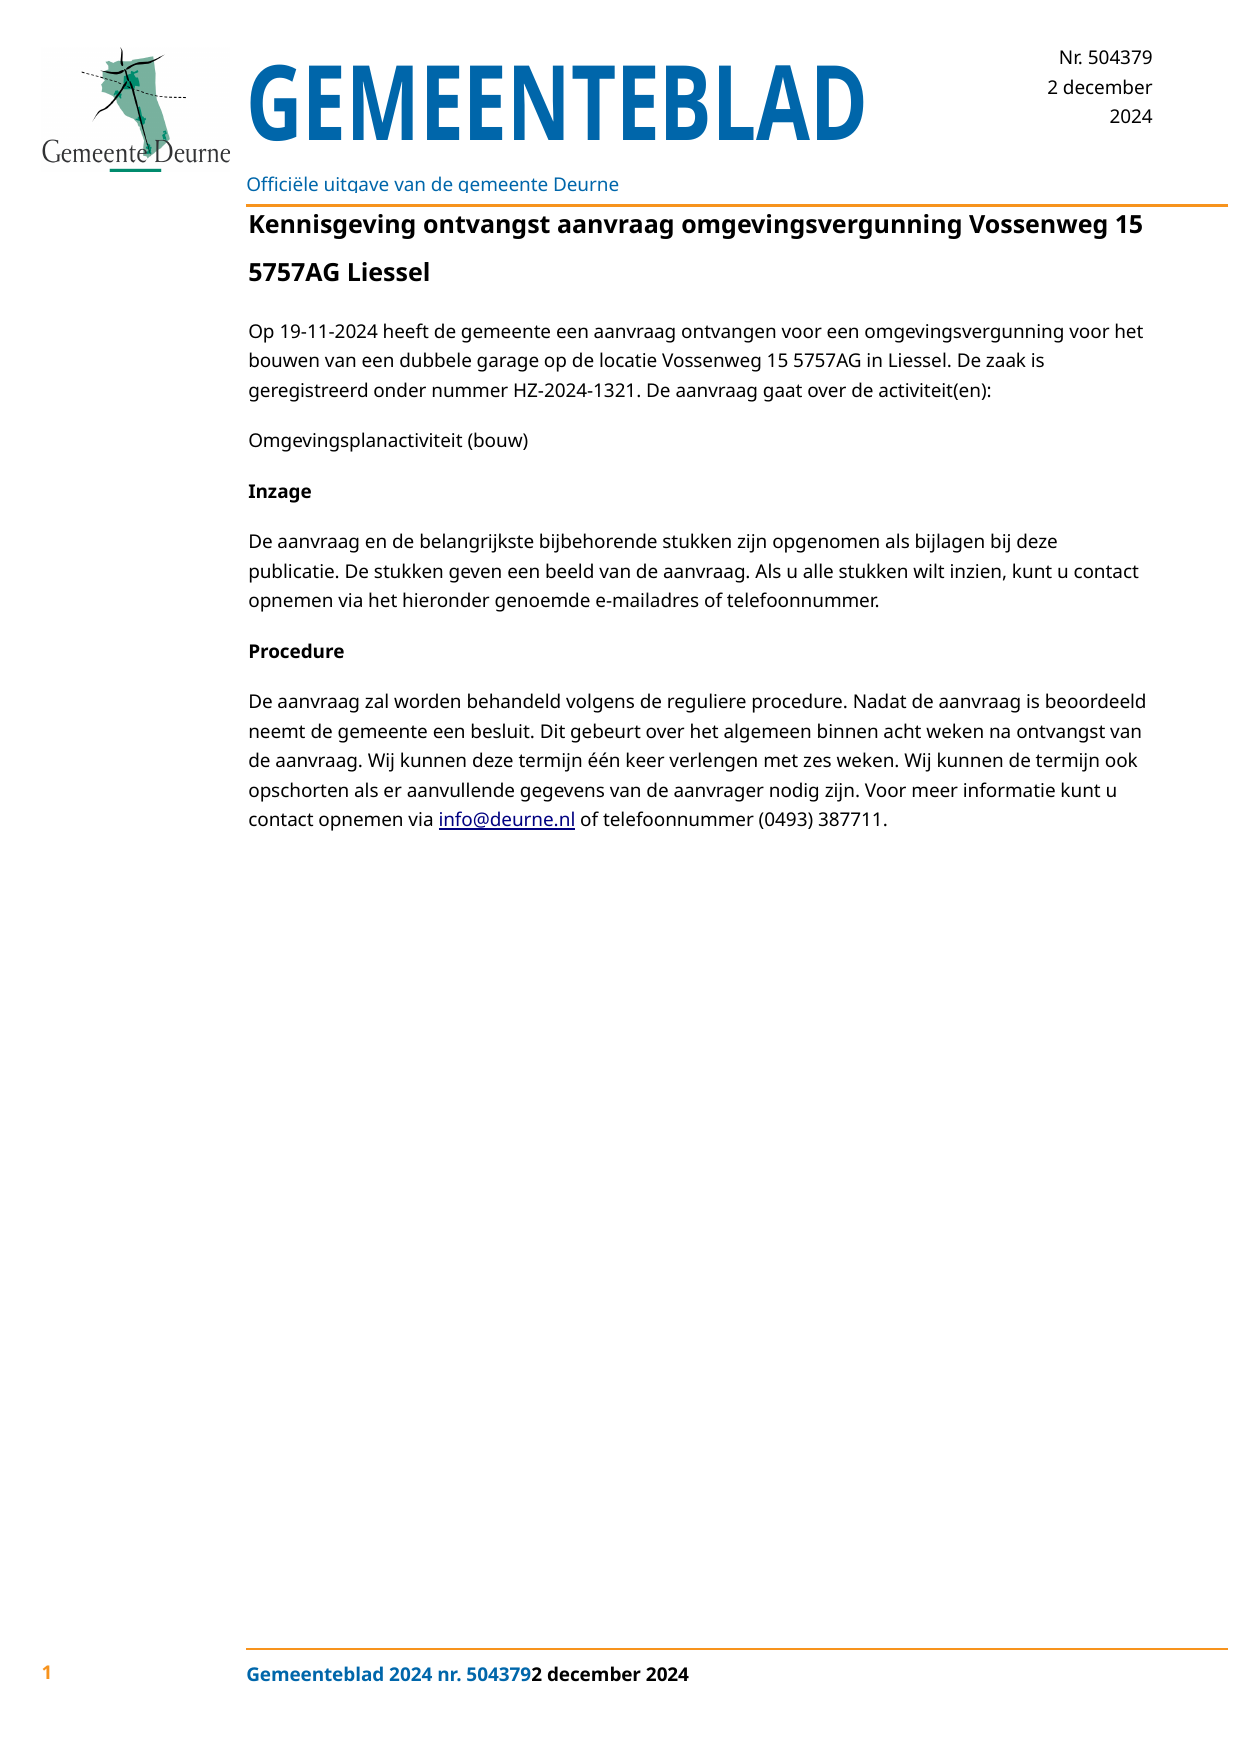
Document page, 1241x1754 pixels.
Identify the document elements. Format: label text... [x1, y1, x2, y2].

text Inzage [248, 478, 1152, 504]
text De aanvraag zal worden behandeld volgens de reguliere procedure. Nadat de aanvraag is beoordeeld neemt de gemeente een besluit. Dit gebeurt over het algemeen binnen acht weken na ontvangst van de aanvraag. Wij kunnen deze termijn één keer verlengen met zes weken. Wij kunnen de termijn ook opschorten als er aanvullende gegevens van de aanvrager nodig zijn. Voor meer informatie kunt u contact opnemen via info@deurne.nl of telefoonnummer (0493) 387711. [248, 688, 1152, 832]
text Procedure [248, 638, 1152, 664]
text Kennisgeving ontvangst aanvraag omgevingsvergunning Vossenweg 15 5757AG Liessel [248, 207, 1152, 288]
picture [41, 47, 231, 172]
text De aanvraag en de belangrijkste bijbehorende stukken zijn opgenomen als bijlagen bij deze publicatie. De stukken geven een beeld van de aanvraag. Als u alle stukken wilt inzien, kunt u contact opnemen via het hieronder genoemde e-mailadres of telefoonnummer. [248, 528, 1152, 613]
text Op 19-11-2024 heeft de gemeente een aanvraag ontvangen voor een omgevingsvergunning voor het bouwen van een dubbele garage op de locatie Vossenweg 15 5757AG in Liessel. De zaak is geregistreerd onder nummer HZ-2024-1321. De aanvraag gaat over de activiteit(en): [248, 318, 1152, 403]
text Omgevingsplanactiviteit (bouw) [248, 427, 1152, 453]
